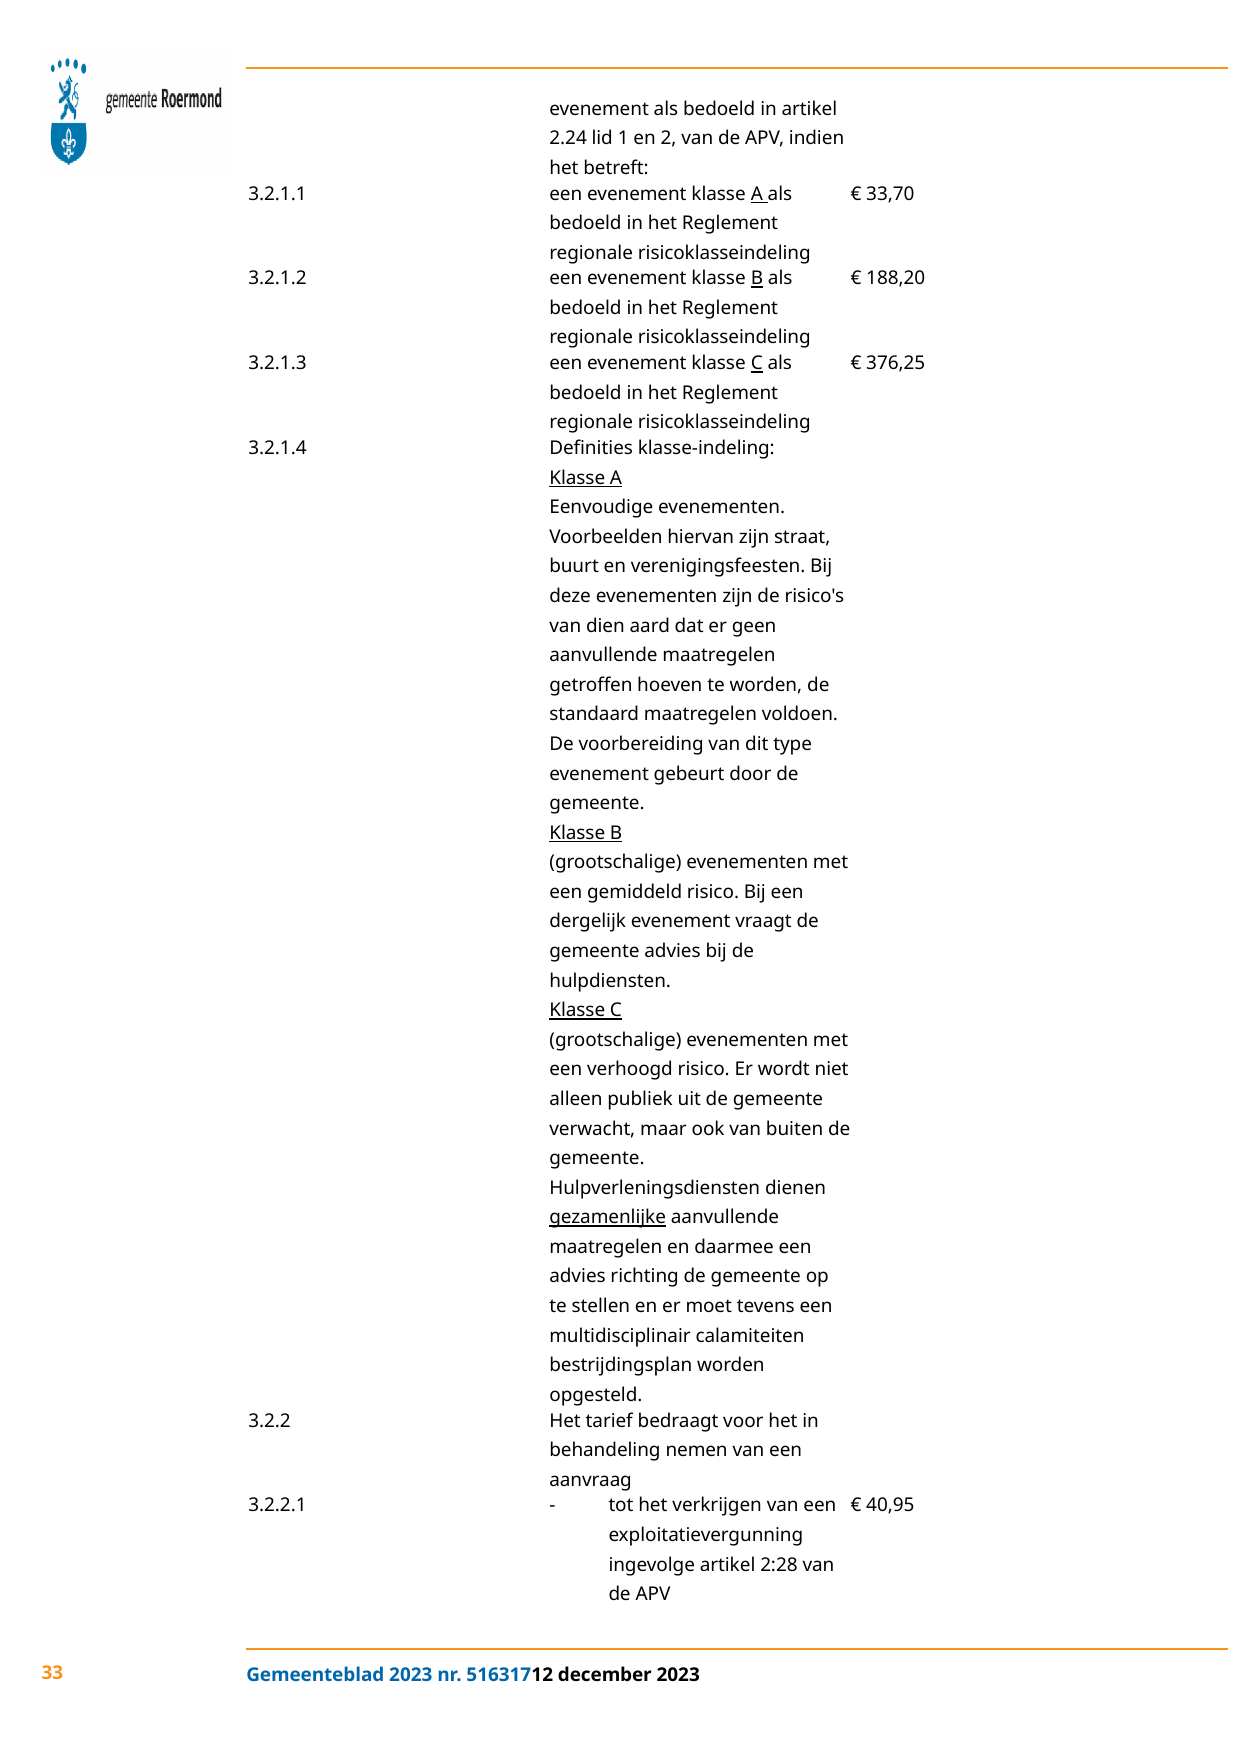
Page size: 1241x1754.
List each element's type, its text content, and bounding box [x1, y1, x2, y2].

table_cell 3.2.1.1 [248, 180, 549, 264]
table_cell 3.2.2.1 [248, 1492, 549, 1606]
table_cell € 40,95 [850, 1492, 1152, 1606]
table_cell [850, 95, 1152, 180]
table_cell € 376,25 [850, 350, 1152, 434]
table_cell 3.2.1.4 [248, 434, 549, 1407]
table_cell [248, 95, 549, 180]
table_cell Het tarief bedraagt voor het in behandeling nemen van een aanvraag [549, 1407, 850, 1492]
table_cell 3.2.1.3 [248, 350, 549, 434]
table_cell evenement als bedoeld in artikel 2.24 lid 1 en 2, van de APV, indien het betreft: [549, 95, 850, 180]
table_cell [850, 1407, 1152, 1492]
table_cell 3.2.2 [248, 1407, 549, 1492]
table_cell [850, 434, 1152, 1407]
table_cell een evenement klasse B als bedoeld in het Reglement regionale risicoklasseindeling [549, 265, 850, 349]
picture [41, 47, 231, 172]
table_cell tot het verkrijgen van een exploitatievergunning ingevolge artikel 2:28 van de APV [549, 1492, 850, 1606]
table_cell 3.2.1.2 [248, 265, 549, 349]
table_cell een evenement klasse A als bedoeld in het Reglement regionale risicoklasseindeling [549, 180, 850, 264]
table_cell € 33,70 [850, 180, 1152, 264]
table_cell een evenement klasse C als bedoeld in het Reglement regionale risicoklasseindeling [549, 350, 850, 434]
table_cell Definities klasse-indeling: Klasse A Eenvoudige evenementen. Voorbeelden hiervan zijn straat, buurt en verenigingsfeesten. Bij deze evenementen zijn de risico's van dien aard dat er geen aanvullende maatregelen getroffen hoeven te worden, de standaard maatregelen voldoen. De voorbereiding van dit type evenement gebeurt door de gemeente. Klasse B (grootschalige) evenementen met een gemiddeld risico. Bij een dergelijk evenement vraagt de gemeente advies bij de hulpdiensten. Klasse C (grootschalige) evenementen met een verhoogd risico. Er wordt niet alleen publiek uit de gemeente verwacht, maar ook van buiten de gemeente. Hulpverleningsdiensten dienen gezamenlijke aanvullende maatregelen en daarmee een advies richting de gemeente op te stellen en er moet tevens een multidisciplinair calamiteiten bestrijdingsplan worden opgesteld. [549, 434, 850, 1407]
table_cell € 188,20 [850, 265, 1152, 349]
